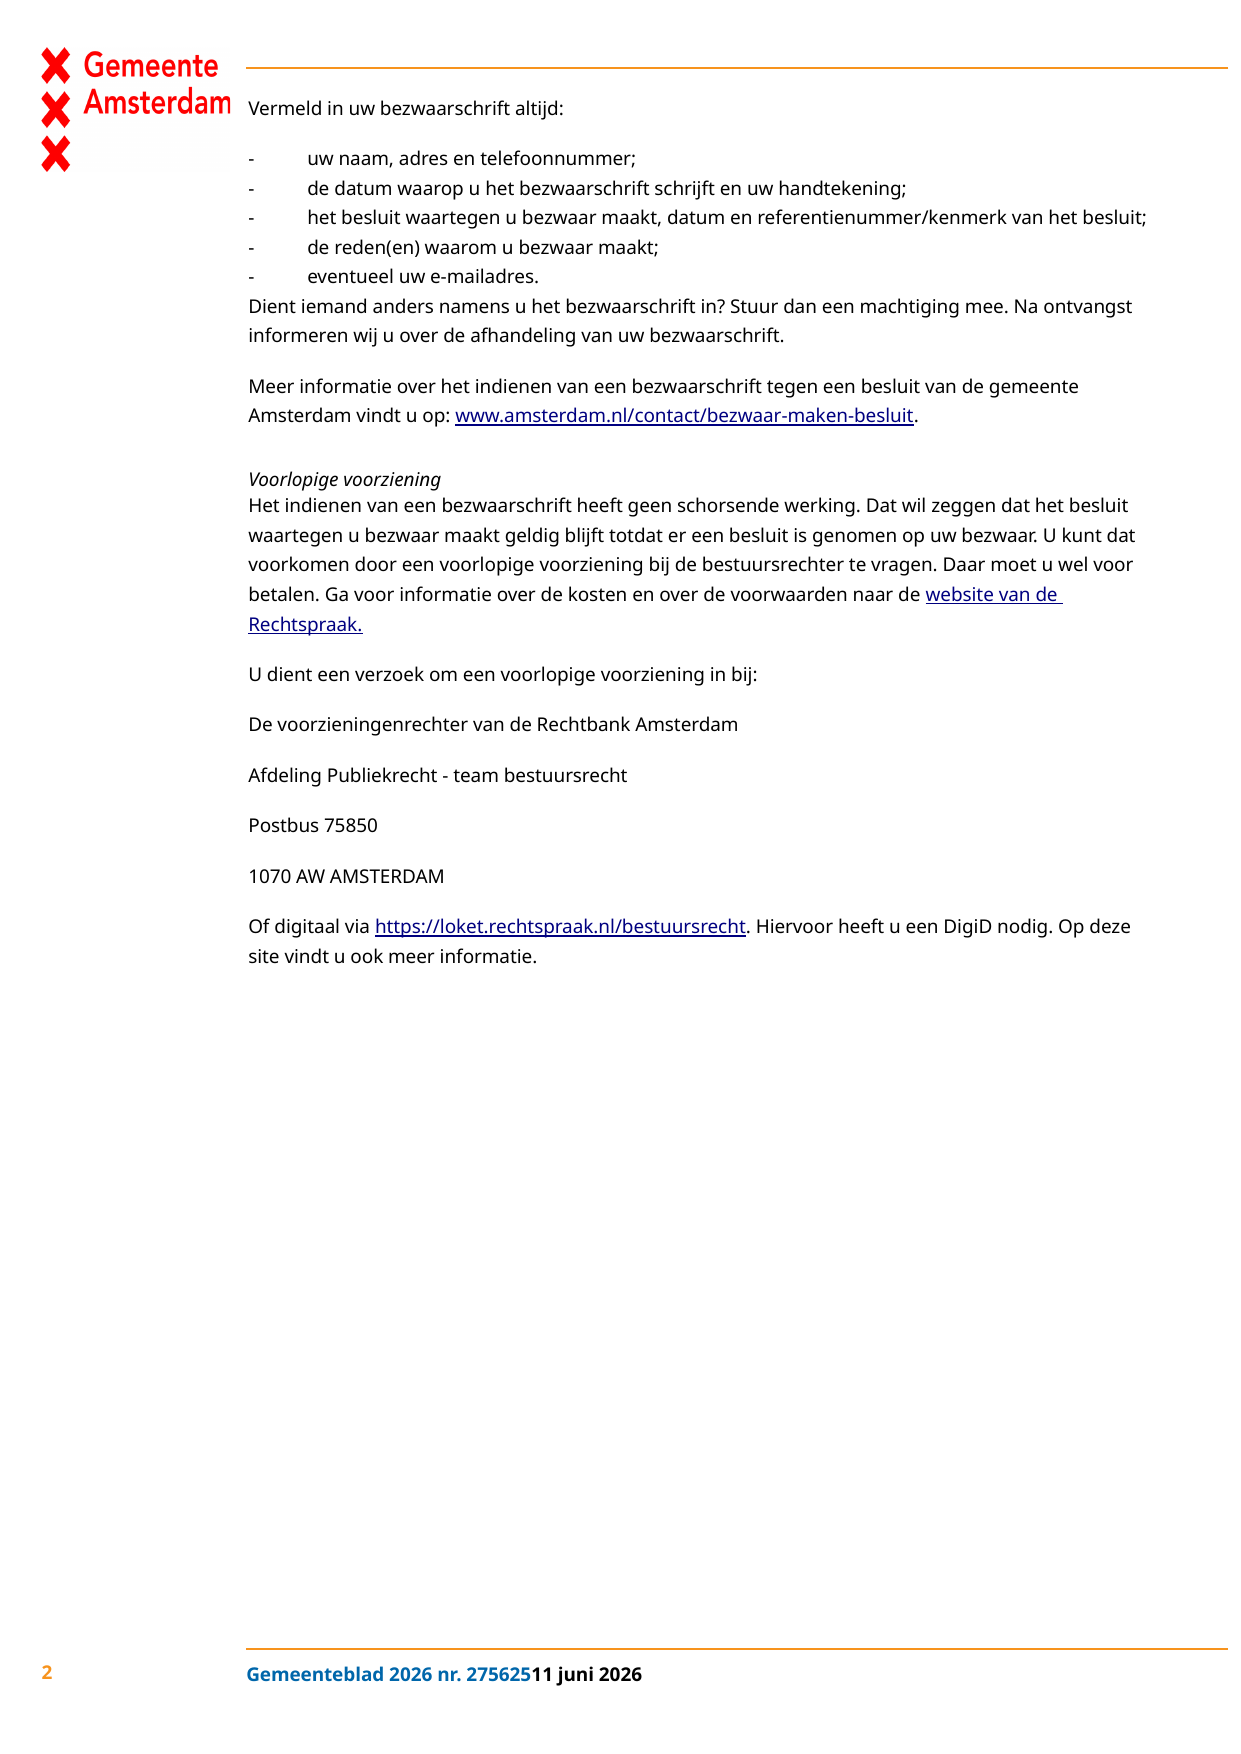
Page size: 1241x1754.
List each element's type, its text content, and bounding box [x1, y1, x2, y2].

text Voorlopige voorziening [248, 467, 1152, 492]
text Meer informatie over het indienen van een bezwaarschrift tegen een besluit van de gemeente Amsterdam vindt u op: www.amsterdam.nl/contact/bezwaar-maken-besluit. [248, 373, 1152, 428]
text De voorzieningenrechter van de Rechtbank Amsterdam [248, 712, 1152, 737]
text Vermeld in uw bezwaarschrift altijd: [248, 95, 1152, 121]
list de reden(en) waarom u bezwaar maakt; [248, 234, 1152, 260]
list het besluit waartegen u bezwaar maakt, datum en referentienummer/kenmerk van het besluit; [248, 204, 1152, 230]
text Of digitaal via https://loket.rechtspraak.nl/bestuursrecht. Hiervoor heeft u een DigiD nodig. Op deze site vindt u ook meer informatie. [248, 913, 1152, 968]
list eventueel uw e-mailadres. [248, 263, 1152, 289]
list de datum waarop u het bezwaarschrift schrijft en uw handtekening; [248, 175, 1152, 201]
text U dient een verzoek om een voorlopige voorziening in bij: [248, 661, 1152, 687]
text Het indienen van een bezwaarschrift heeft geen schorsende werking. Dat wil zeggen dat het besluit waartegen u bezwaar maakt geldig blijft totdat er een besluit is genomen op uw bezwaar. U kunt dat voorkomen door een voorlopige voorziening bij de bestuursrechter te vragen. Daar moet u wel voor betalen. Ga voor informatie over de kosten en over de voorwaarden naar de website van de Rechtspraak. [248, 492, 1152, 636]
text Afdeling Publiekrecht - team bestuursrecht [248, 762, 1152, 788]
picture [41, 47, 231, 172]
list uw naam, adres en telefoonnummer; [248, 145, 1152, 171]
text 1070 AW AMSTERDAM [248, 863, 1152, 888]
text Postbus 75850 [248, 812, 1152, 838]
text Dient iemand anders namens u het bezwaarschrift in? Stuur dan een machtiging mee. Na ontvangst informeren wij u over de afhandeling van uw bezwaarschrift. [248, 293, 1152, 348]
